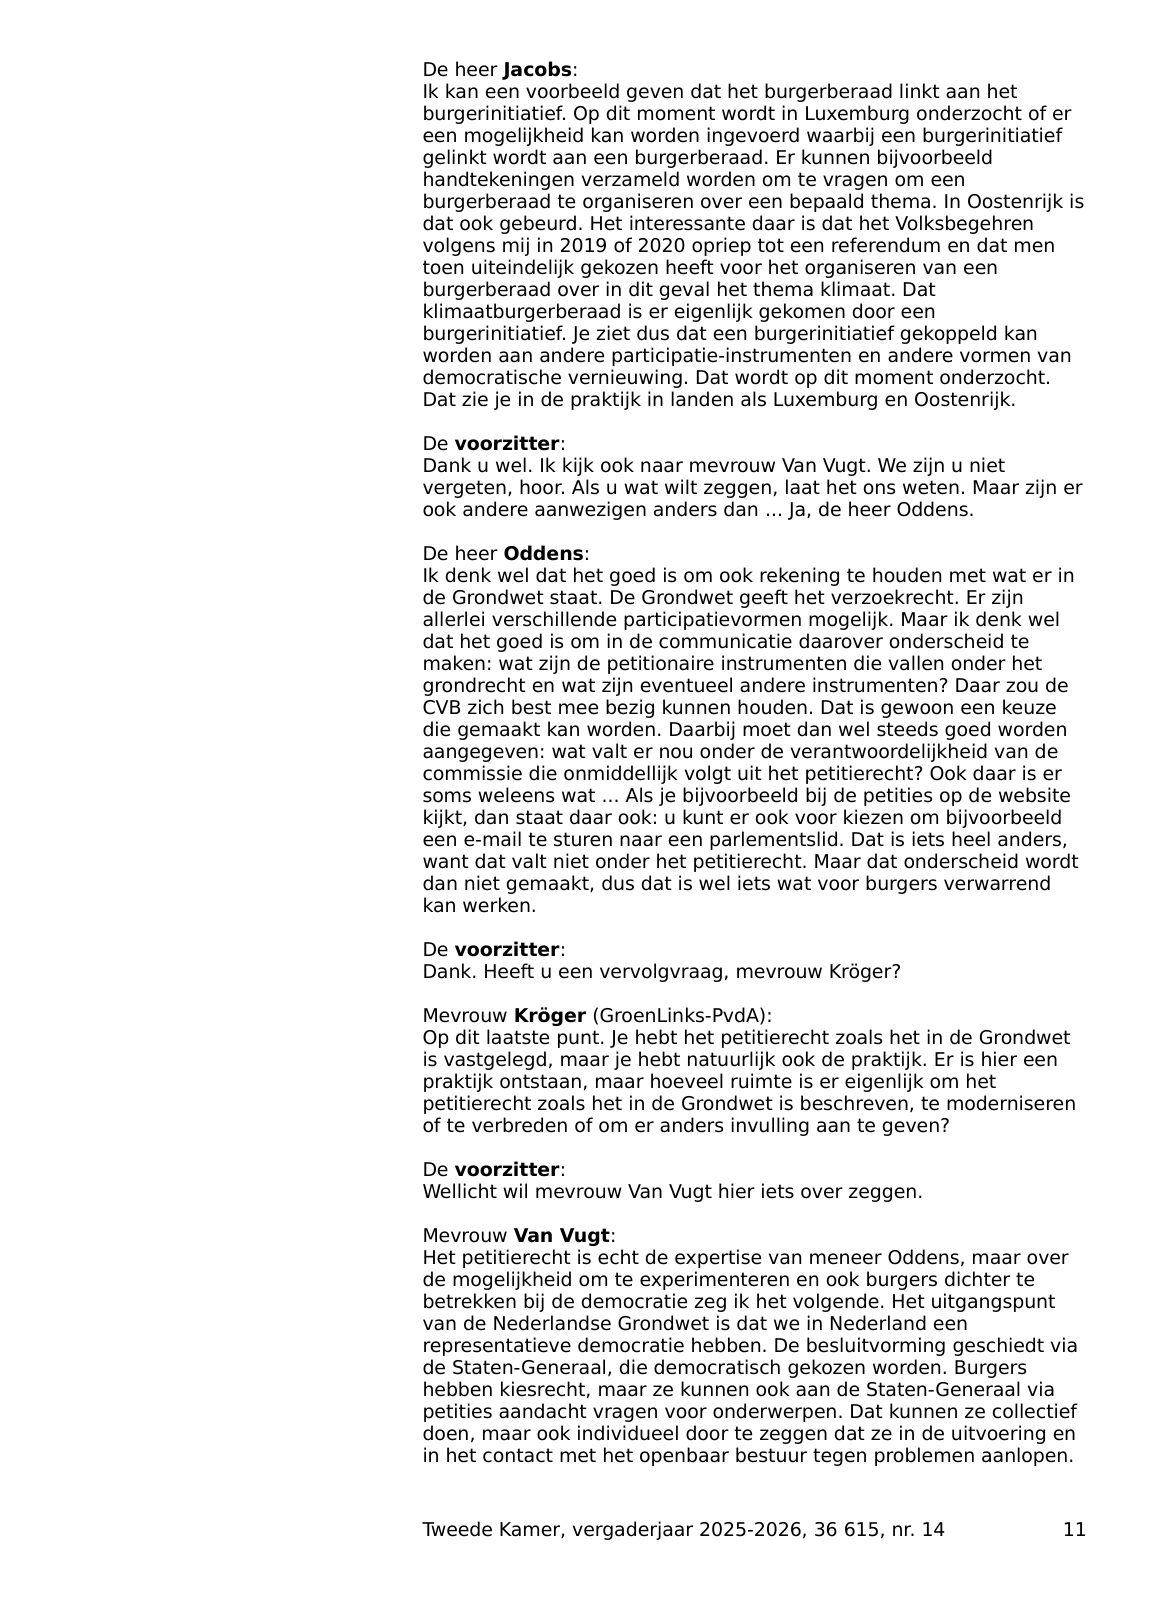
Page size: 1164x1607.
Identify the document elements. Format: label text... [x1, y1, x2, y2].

text Ik kan een voorbeeld geven dat het burgerberaad linkt aan het burgerinitiatief. Op dit moment wordt in Luxemburg onderzocht of er een mogelijkheid kan worden ingevoerd waarbij een burgerinitiatief gelinkt wordt aan een burgerberaad. Er kunnen bijvoorbeeld handtekeningen verzameld worden om te vragen om een burgerberaad te organiseren over een bepaald thema. In Oostenrijk is dat ook gebeurd. Het interessante daar is dat het Volksbegehren volgens mij in 2019 of 2020 opriep tot een referendum en dat men toen uiteindelijk gekozen heeft voor het organiseren van een burgerberaad over in dit geval het thema klimaat. Dat klimaatburgerberaad is er eigenlijk gekomen door een burgerinitiatief. Je ziet dus dat een burgerinitiatief gekoppeld kan worden aan andere participatie-instrumenten en andere vormen van democratische vernieuwing. Dat wordt op dit moment onderzocht. Dat zie je in de praktijk in landen als Luxemburg en Oostenrijk. [422, 81, 1087, 411]
text Ik denk wel dat het goed is om ook rekening te houden met wat er in de Grondwet staat. De Grondwet geeft het verzoekrecht. Er zijn allerlei verschillende participatievormen mogelijk. Maar ik denk wel dat het goed is om in de communicatie daarover onderscheid te maken: wat zijn de petitionaire instrumenten die vallen onder het grondrecht en wat zijn eventueel andere instrumenten? Daar zou de CVB zich best mee bezig kunnen houden. Dat is gewoon een keuze die gemaakt kan worden. Daarbij moet dan wel steeds goed worden aangegeven: wat valt er nou onder de verantwoordelijkheid van de commissie die onmiddellijk volgt uit het petitierecht? Ook daar is er soms weleens wat ... Als je bijvoorbeeld bij de petities op de website kijkt, dan staat daar ook: u kunt er ook voor kiezen om bijvoorbeeld een e-mail te sturen naar een parlementslid. Dat is iets heel anders, want dat valt niet onder het petitierecht. Maar dat onderscheid wordt dan niet gemaakt, dus dat is wel iets wat voor burgers verwarrend kan werken. [422, 565, 1087, 917]
text Het petitierecht is echt de expertise van meneer Oddens, maar over de mogelijkheid om te experimenteren en ook burgers dichter te betrekken bij de democratie zeg ik het volgende. Het uitgangspunt van de Nederlandse Grondwet is dat we in Nederland een representatieve democratie hebben. De besluitvorming geschiedt via de Staten-Generaal, die democratisch gekozen worden. Burgers hebben kiesrecht, maar ze kunnen ook aan de Staten-Generaal via petities aandacht vragen voor onderwerpen. Dat kunnen ze collectief doen, maar ook individueel door te zeggen dat ze in de uitvoering en in het contact met het openbaar bestuur tegen problemen aanlopen. [422, 1247, 1087, 1467]
text Mevrouw Kröger (GroenLinks-PvdA): [422, 1005, 1087, 1027]
text Dank u wel. Ik kijk ook naar mevrouw Van Vugt. We zijn u niet vergeten, hoor. Als u wat wilt zeggen, laat het ons weten. Maar zijn er ook andere aanwezigen anders dan ... Ja, de heer Oddens. [422, 455, 1087, 521]
text Wellicht wil mevrouw Van Vugt hier iets over zeggen. [422, 1181, 1087, 1203]
text Mevrouw Van Vugt: [422, 1225, 1087, 1247]
text De heer Oddens: [422, 543, 1087, 565]
text De voorzitter: [422, 939, 1087, 961]
text Op dit laatste punt. Je hebt het petitierecht zoals het in de Grondwet is vastgelegd, maar je hebt natuurlijk ook de praktijk. Er is hier een praktijk ontstaan, maar hoeveel ruimte is er eigenlijk om het petitierecht zoals het in de Grondwet is beschreven, te moderniseren of te verbreden of om er anders invulling aan te geven? [422, 1027, 1087, 1137]
text Dank. Heeft u een vervolgvraag, mevrouw Kröger? [422, 961, 1087, 983]
text De voorzitter: [422, 1159, 1087, 1181]
text De heer Jacobs: [422, 59, 1087, 81]
text De voorzitter: [422, 433, 1087, 455]
